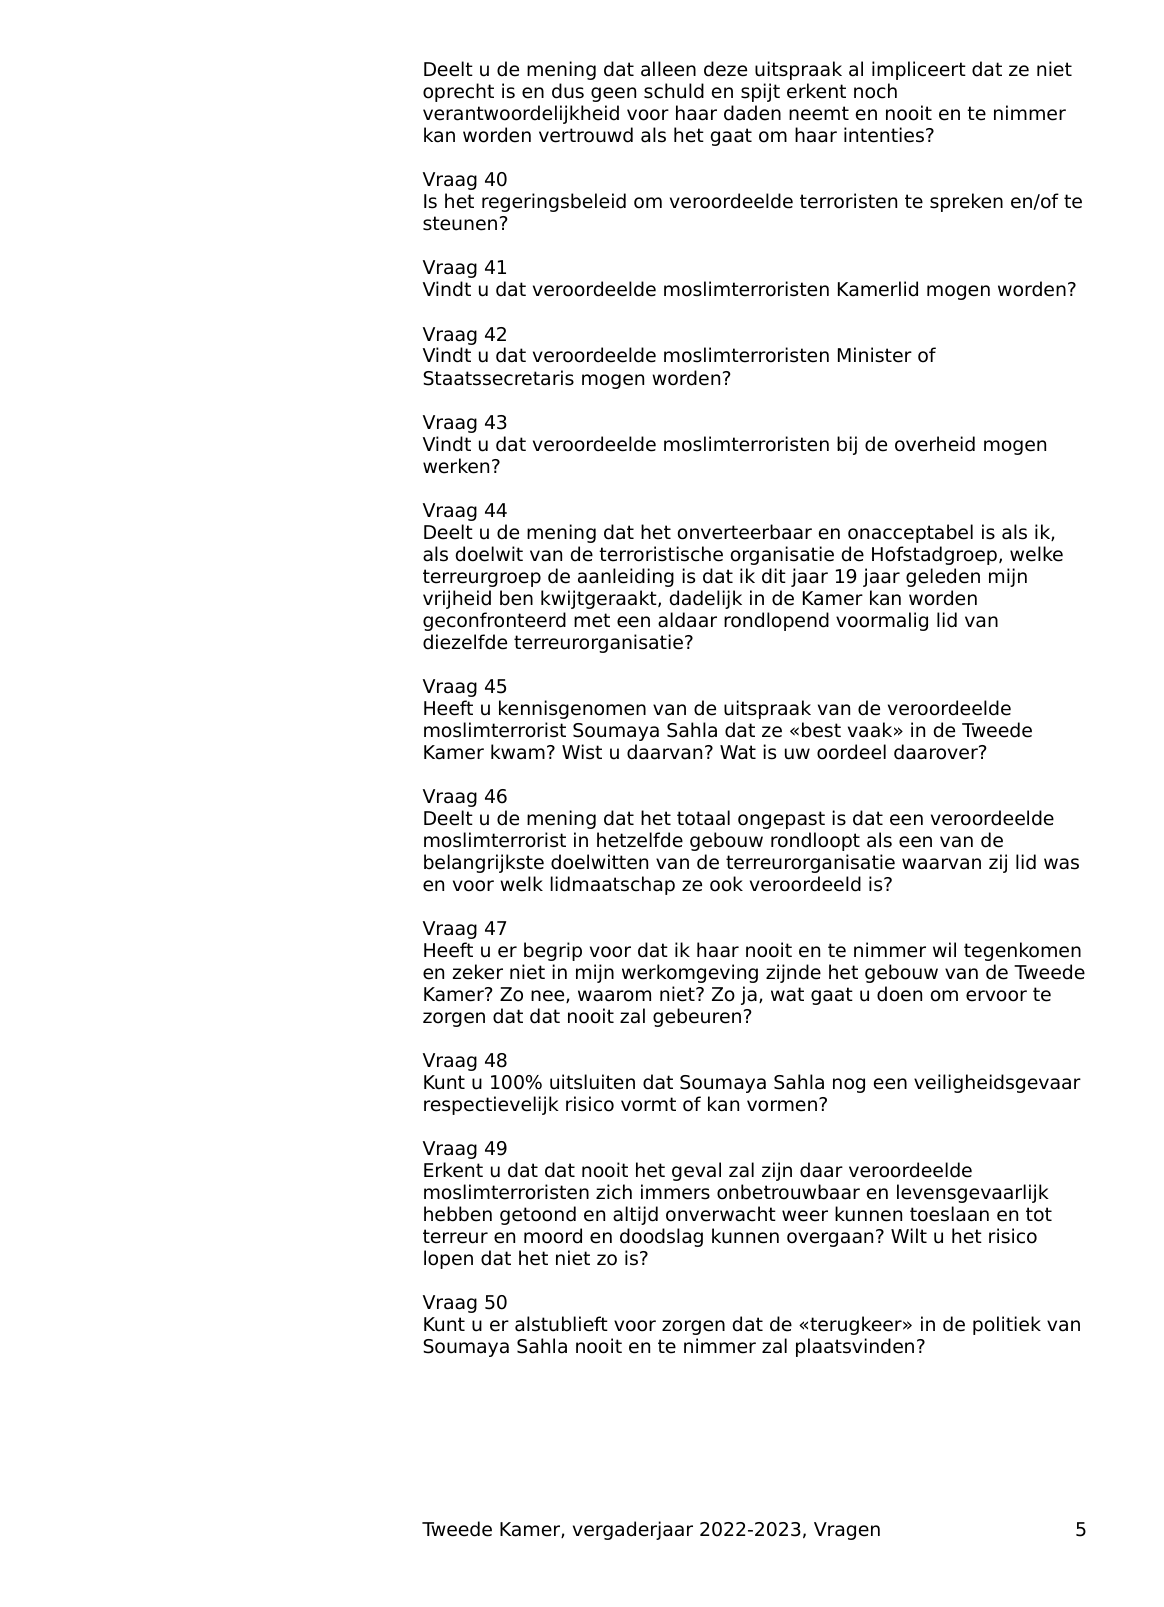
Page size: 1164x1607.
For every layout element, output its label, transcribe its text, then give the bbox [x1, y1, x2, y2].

text Vraag 48 [422, 1050, 1087, 1072]
text Vraag 44 [422, 500, 1087, 522]
text Heeft u er begrip voor dat ik haar nooit en te nimmer wil tegenkomen en zeker niet in mijn werkomgeving zijnde het gebouw van de Tweede Kamer? Zo nee, waarom niet? Zo ja, wat gaat u doen om ervoor te zorgen dat dat nooit zal gebeuren? [422, 940, 1087, 1028]
text Vraag 49 [422, 1138, 1087, 1160]
text Vraag 40 [422, 169, 1087, 191]
text Kunt u er alstublieft voor zorgen dat de «terugkeer» in de politiek van Soumaya Sahla nooit en te nimmer zal plaatsvinden? [422, 1314, 1087, 1358]
text Vraag 50 [422, 1292, 1087, 1314]
text Vraag 43 [422, 412, 1087, 433]
text Deelt u de mening dat het onverteerbaar en onacceptabel is als ik, als doelwit van de terroristische organisatie de Hofstadgroep, welke terreurgroep de aanleiding is dat ik dit jaar 19 jaar geleden mijn vrijheid ben kwijtgeraakt, dadelijk in de Kamer kan worden geconfronteerd met een aldaar rondlopend voormalig lid van diezelfde terreurorganisatie? [422, 522, 1087, 653]
text Vindt u dat veroordeelde moslimterroristen Minister of Staatssecretaris mogen worden? [422, 345, 1087, 389]
text Deelt u de mening dat alleen deze uitspraak al impliceert dat ze niet oprecht is en dus geen schuld en spijt erkent noch verantwoordelijkheid voor haar daden neemt en nooit en te nimmer kan worden vertrouwd als het gaat om haar intenties? [422, 59, 1087, 147]
text Vraag 41 [422, 257, 1087, 279]
text Vraag 46 [422, 786, 1087, 808]
text Vraag 42 [422, 323, 1087, 345]
text Is het regeringsbeleid om veroordeelde terroristen te spreken en/of te steunen? [422, 191, 1087, 235]
text Deelt u de mening dat het totaal ongepast is dat een veroordeelde moslimterrorist in hetzelfde gebouw rondloopt als een van de belangrijkste doelwitten van de terreurorganisatie waarvan zij lid was en voor welk lidmaatschap ze ook veroordeeld is? [422, 808, 1087, 896]
text Vraag 45 [422, 676, 1087, 698]
text Erkent u dat dat nooit het geval zal zijn daar veroordeelde moslimterroristen zich immers onbetrouwbaar en levensgevaarlijk hebben getoond en altijd onverwacht weer kunnen toeslaan en tot terreur en moord en doodslag kunnen overgaan? Wilt u het risico lopen dat het niet zo is? [422, 1160, 1087, 1270]
text Heeft u kennisgenomen van de uitspraak van de veroordeelde moslimterrorist Soumaya Sahla dat ze «best vaak» in de Tweede Kamer kwam? Wist u daarvan? Wat is uw oordeel daarover? [422, 698, 1087, 764]
text Vraag 47 [422, 918, 1087, 940]
text Vindt u dat veroordeelde moslimterroristen Kamerlid mogen worden? [422, 279, 1087, 301]
text Kunt u 100% uitsluiten dat Soumaya Sahla nog een veiligheidsgevaar respectievelijk risico vormt of kan vormen? [422, 1072, 1087, 1116]
text Vindt u dat veroordeelde moslimterroristen bij de overheid mogen werken? [422, 433, 1087, 477]
